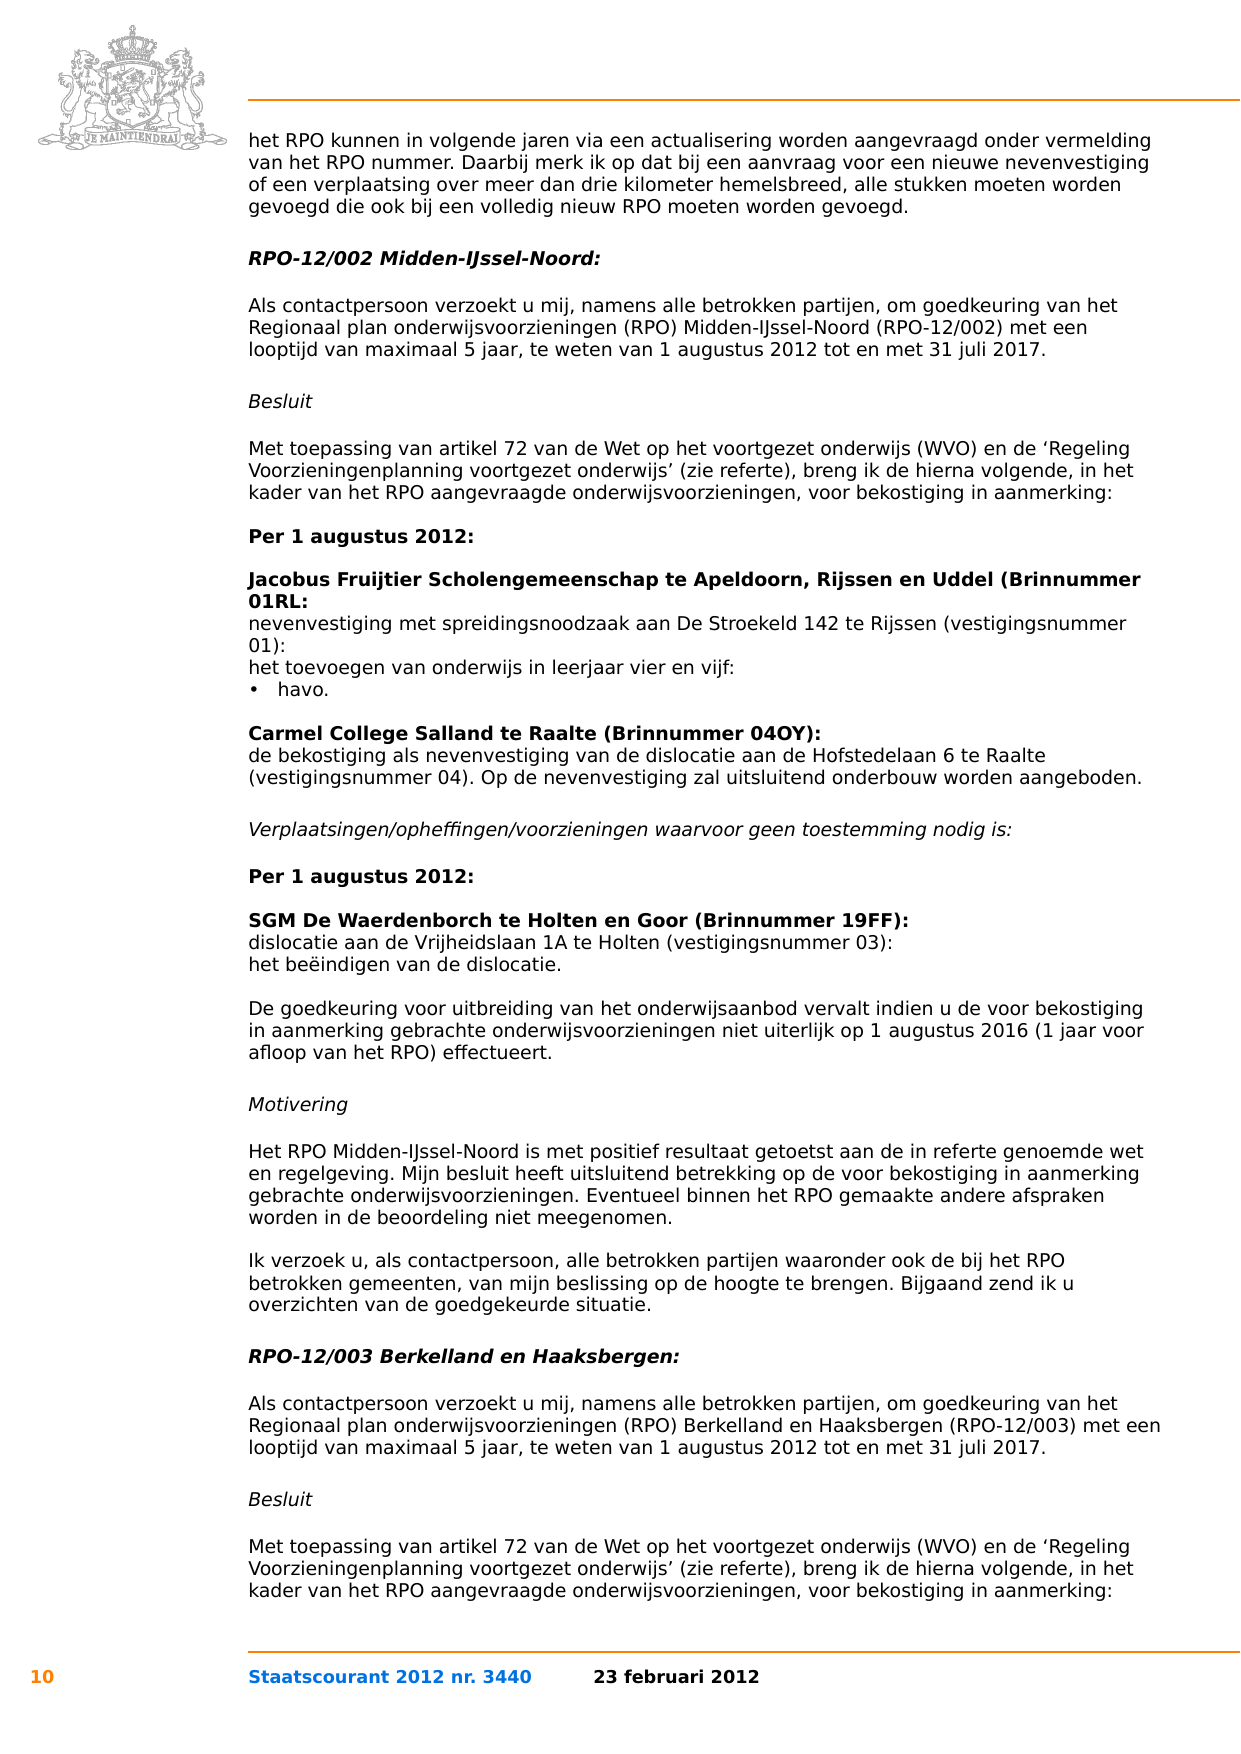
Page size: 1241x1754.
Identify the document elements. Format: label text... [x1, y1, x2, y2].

subtitle Verplaatsingen/opheffingen/voorzieningen waarvoor geen toestemming nodig is: [248, 819, 1163, 841]
text het beëindigen van de dislocatie. [248, 954, 1163, 976]
text SGM De Waerdenborch te Holten en Goor (Brinnummer 19FF): [248, 910, 1163, 932]
text Met toepassing van artikel 72 van de Wet op het voortgezet onderwijs (WVO) en de ‘Regeling Voorzieningenplanning voortgezet onderwijs’ (zie referte), breng ik de hierna volgende, in het kader van het RPO aangevraagde onderwijsvoorzieningen, voor bekostiging in aanmerking: [248, 438, 1163, 504]
text nevenvestiging met spreidingsnoodzaak aan De Stroekeld 142 te Rijssen (vestigingsnummer 01): [248, 613, 1163, 657]
subtitle RPO-12/002 Midden-IJssel-Noord: [248, 248, 1163, 270]
text Per 1 augustus 2012: [248, 866, 1163, 888]
text Met toepassing van artikel 72 van de Wet op het voortgezet onderwijs (WVO) en de ‘Regeling Voorzieningenplanning voortgezet onderwijs’ (zie referte), breng ik de hierna volgende, in het kader van het RPO aangevraagde onderwijsvoorzieningen, voor bekostiging in aanmerking: [248, 1536, 1163, 1602]
text Het RPO Midden-IJssel-Noord is met positief resultaat getoetst aan de in referte genoemde wet en regelgeving. Mijn besluit heeft uitsluitend betrekking op de voor bekostiging in aanmerking gebrachte onderwijsvoorzieningen. Eventueel binnen het RPO gemaakte andere afspraken worden in de beoordeling niet meegenomen. [248, 1141, 1163, 1228]
text De goedkeuring voor uitbreiding van het onderwijsaanbod vervalt indien u de voor bekostiging in aanmerking gebrachte onderwijsvoorzieningen niet uiterlijk op 1 augustus 2016 (1 jaar voor afloop van het RPO) effectueert. [248, 998, 1163, 1064]
picture [38, 25, 227, 150]
text Jacobus Fruijtier Scholengemeenschap te Apeldoorn, Rijssen en Uddel (Brinnummer 01RL: [248, 569, 1163, 613]
text het RPO kunnen in volgende jaren via een actualisering worden aangevraagd onder vermelding van het RPO nummer. Daarbij merk ik op dat bij een aanvraag voor een nieuwe nevenvestiging of een verplaatsing over meer dan drie kilometer hemelsbreed, alle stukken moeten worden gevoegd die ook bij een volledig nieuw RPO moeten worden gevoegd. [248, 130, 1163, 218]
subtitle Besluit [248, 391, 1163, 413]
subtitle Motivering [248, 1094, 1163, 1116]
text Carmel College Salland te Raalte (Brinnummer 04OY): [248, 723, 1163, 745]
text Ik verzoek u, als contactpersoon, alle betrokken partijen waaronder ook de bij het RPO betrokken gemeenten, van mijn beslissing op de hoogte te brengen. Bijgaand zend ik u overzichten van de goedgekeurde situatie. [248, 1250, 1163, 1316]
subtitle RPO-12/003 Berkelland en Haaksbergen: [248, 1346, 1163, 1368]
text Per 1 augustus 2012: [248, 526, 1163, 547]
text dislocatie aan de Vrijheidslaan 1A te Holten (vestigingsnummer 03): [248, 932, 1163, 954]
subtitle Besluit [248, 1489, 1163, 1511]
text Als contactpersoon verzoekt u mij, namens alle betrokken partijen, om goedkeuring van het Regionaal plan onderwijsvoorzieningen (RPO) Berkelland en Haaksbergen (RPO-12/003) met een looptijd van maximaal 5 jaar, te weten van 1 augustus 2012 tot en met 31 juli 2017. [248, 1393, 1163, 1459]
text de bekostiging als nevenvestiging van de dislocatie aan de Hofstedelaan 6 te Raalte (vestigingsnummer 04). Op de nevenvestiging zal uitsluitend onderbouw worden aangeboden. [248, 745, 1163, 789]
text Als contactpersoon verzoekt u mij, namens alle betrokken partijen, om goedkeuring van het Regionaal plan onderwijsvoorzieningen (RPO) Midden-IJssel-Noord (RPO-12/002) met een looptijd van maximaal 5 jaar, te weten van 1 augustus 2012 tot en met 31 juli 2017. [248, 295, 1163, 361]
text het toevoegen van onderwijs in leerjaar vier en vijf: [248, 657, 1163, 679]
text • havo. [248, 679, 1163, 701]
